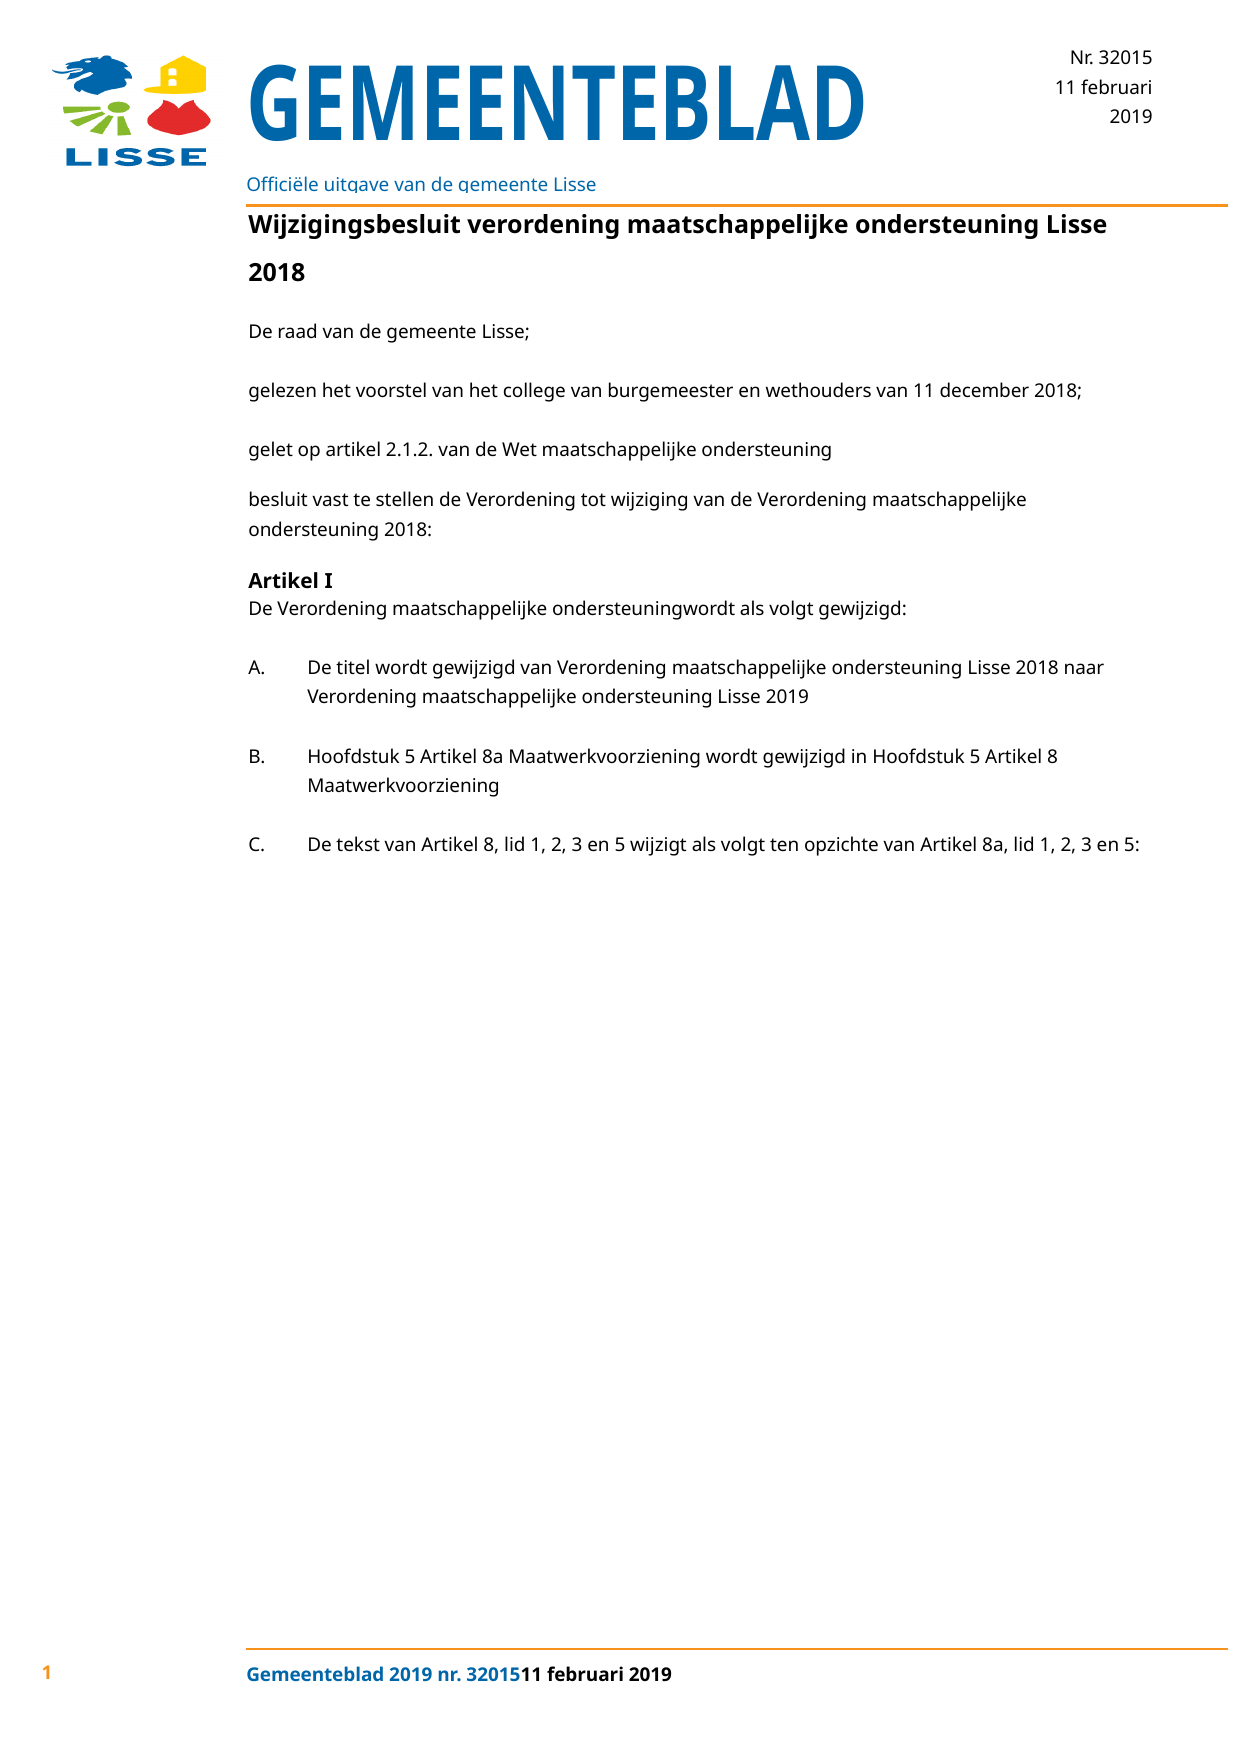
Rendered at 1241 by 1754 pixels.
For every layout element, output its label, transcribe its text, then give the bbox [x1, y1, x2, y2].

text De raad van de gemeente Lisse; [248, 318, 1152, 344]
text Wijzigingsbesluit verordening maatschappelijke ondersteuning Lisse 2018 [248, 207, 1152, 288]
list Hoofdstuk 5 Artikel 8a Maatwerkvoorziening wordt gewijzigd in Hoofdstuk 5 Artikel 8 Maatwerkvoorziening [248, 743, 1152, 798]
text besluit vast te stellen de Verordening tot wijziging van de Verordening maatschappelijke ondersteuning 2018: [248, 487, 1152, 542]
text De Verordening maatschappelijke ondersteuningwordt als volgt gewijzigd: [248, 595, 1152, 621]
list De titel wordt gewijzigd van Verordening maatschappelijke ondersteuning Lisse 2018 naar Verordening maatschappelijke ondersteuning Lisse 2019 [248, 654, 1152, 709]
text Artikel I [248, 567, 1152, 595]
list De tekst van Artikel 8, lid 1, 2, 3 en 5 wijzigt als volgt ten opzichte van Artikel 8a, lid 1, 2, 3 en 5: [248, 832, 1152, 857]
picture [41, 47, 231, 172]
text gelezen het voorstel van het college van burgemeester en wethouders van 11 december 2018; [248, 377, 1152, 403]
text gelet op artikel 2.1.2. van de Wet maatschappelijke ondersteuning [248, 436, 1152, 462]
